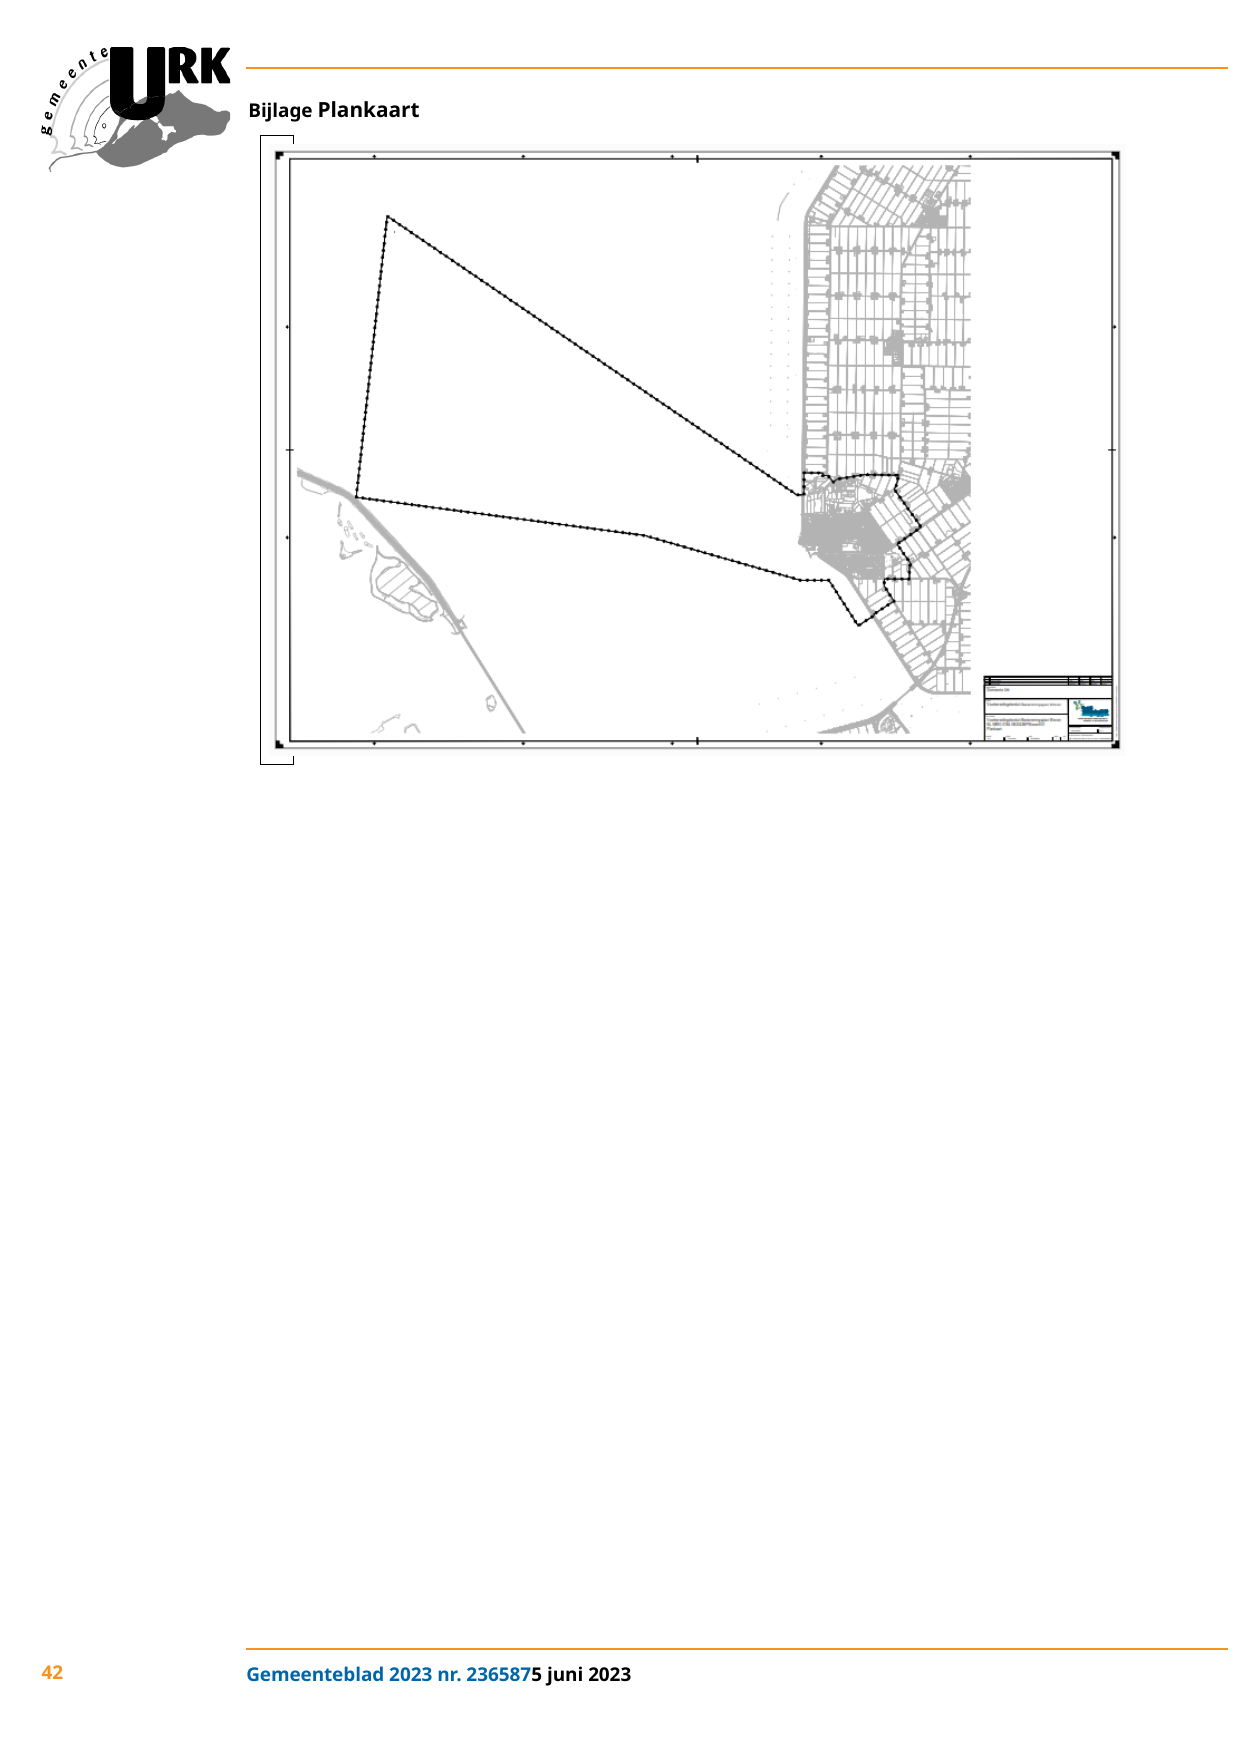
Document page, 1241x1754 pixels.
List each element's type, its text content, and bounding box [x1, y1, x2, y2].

text Bijlage Plankaart [248, 95, 1152, 123]
picture [268, 144, 1125, 756]
picture [41, 47, 231, 172]
